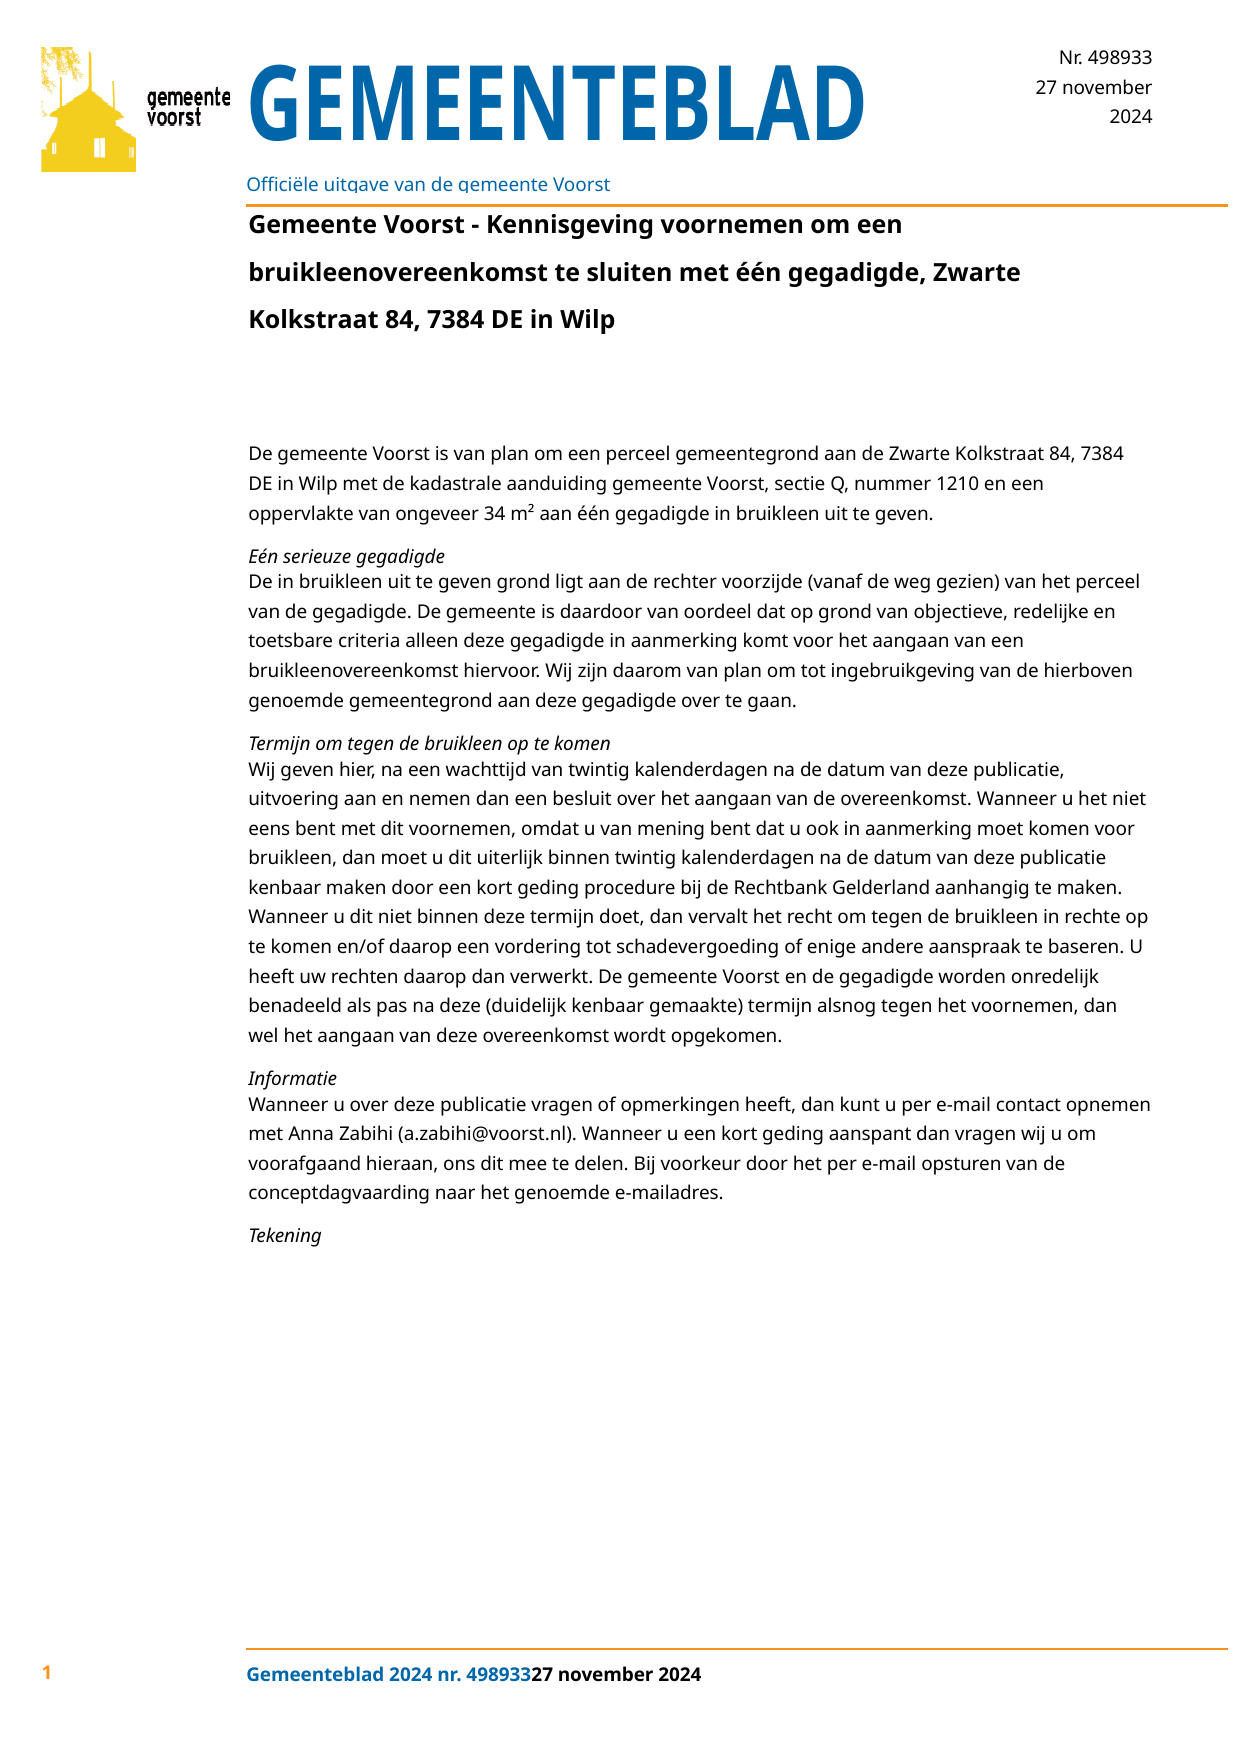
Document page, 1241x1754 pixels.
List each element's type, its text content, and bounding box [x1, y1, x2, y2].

text Wanneer u over deze publicatie vragen of opmerkingen heeft, dan kunt u per e-mail contact opnemen met Anna Zabihi (a.zabihi@voorst.nl). Wanneer u een kort geding aanspant dan vragen wij u om voorafgaand hieraan, ons dit mee te delen. Bij voorkeur door het per e-mail opsturen van de conceptdagvaarding naar het genoemde e-mailadres. [248, 1091, 1152, 1205]
text De in bruikleen uit te geven grond ligt aan de rechter voorzijde (vanaf de weg gezien) van het perceel van de gegadigde. De gemeente is daardoor van oordeel dat op grond van objectieve, redelijke en toetsbare criteria alleen deze gegadigde in aanmerking komt voor het aangaan van een bruikleenovereenkomst hiervoor. Wij zijn daarom van plan om tot ingebruikgeving van de hierboven genoemde gemeentegrond aan deze gegadigde over te gaan. [248, 568, 1152, 713]
text Tekening [248, 1223, 1152, 1248]
picture [41, 47, 231, 172]
text Termijn om tegen de bruikleen op te komen [248, 730, 1152, 756]
text Informatie [248, 1065, 1152, 1091]
text Eén serieuze gegadigde [248, 543, 1152, 568]
text Gemeente Voorst - Kennisgeving voornemen om een bruikleenovereenkomst te sluiten met één gegadigde, Zwarte Kolkstraat 84, 7384 DE in Wilp [248, 207, 1152, 336]
text Wij geven hier, na een wachttijd van twintig kalenderdagen na de datum van deze publicatie, uitvoering aan en nemen dan een besluit over het aangaan van de overeenkomst. Wanneer u het niet eens bent met dit voornemen, omdat u van mening bent dat u ook in aanmerking moet komen voor bruikleen, dan moet u dit uiterlijk binnen twintig kalenderdagen na de datum van deze publicatie kenbaar maken door een kort geding procedure bij de Rechtbank Gelderland aanhangig te maken. Wanneer u dit niet binnen deze termijn doet, dan vervalt het recht om tegen de bruikleen in rechte op te komen en/of daarop een vordering tot schadevergoeding of enige andere aanspraak te baseren. U heeft uw rechten daarop dan verwerkt. De gemeente Voorst en de gegadigde worden onredelijk benadeeld als pas na deze (duidelijk kenbaar gemaakte) termijn alsnog tegen het voornemen, dan wel het aangaan van deze overeenkomst wordt opgekomen. [248, 756, 1152, 1048]
text De gemeente Voorst is van plan om een perceel gemeentegrond aan de Zwarte Kolkstraat 84, 7384 DE in Wilp met de kadastrale aanduiding gemeente Voorst, sectie Q, nummer 1210 en een oppervlakte van ongeveer 34 m² aan één gegadigde in bruikleen uit te geven. [248, 441, 1152, 525]
